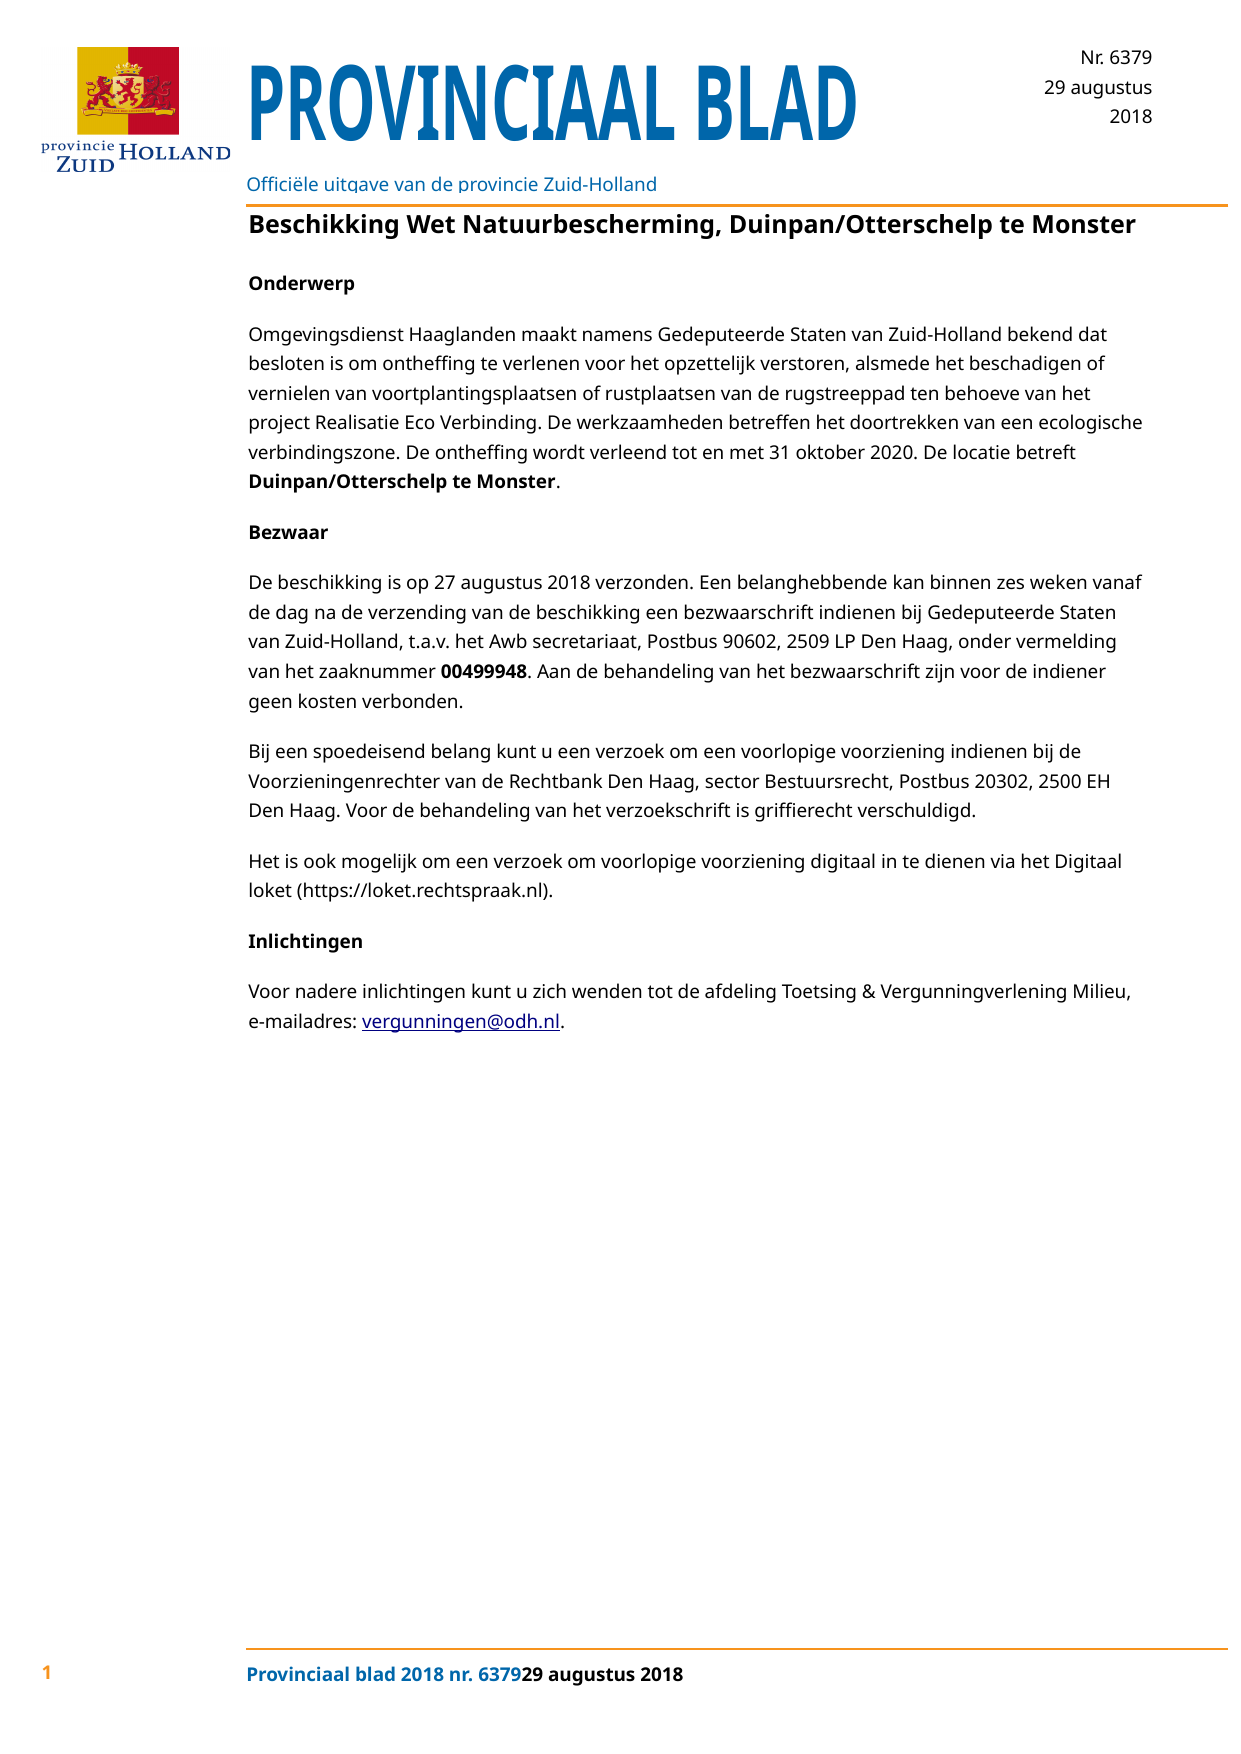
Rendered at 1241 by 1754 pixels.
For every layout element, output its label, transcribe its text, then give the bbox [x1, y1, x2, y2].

text Inlichtingen [248, 928, 1152, 953]
text Voor nadere inlichtingen kunt u zich wenden tot de afdeling Toetsing & Vergunningverlening Milieu, e-mailadres: vergunningen@odh.nl. [248, 978, 1152, 1033]
text Het is ook mogelijk om een verzoek om voorlopige voorziening digitaal in te dienen via het Digitaal loket (https://loket.rechtspraak.nl). [248, 848, 1152, 903]
text Beschikking Wet Natuurbescherming, Duinpan/Otterschelp te Monster [248, 207, 1152, 241]
text Onderwerp [248, 270, 1152, 296]
text Omgevingsdienst Haaglanden maakt namens Gedeputeerde Staten van Zuid-Holland bekend dat besloten is om ontheffing te verlenen voor het opzettelijk verstoren, alsmede het beschadigen of vernielen van voortplantingsplaatsen of rustplaatsen van de rugstreeppad ten behoeve van het project Realisatie Eco Verbinding. De werkzaamheden betreffen het doortrekken van een ecologische verbindingszone. De ontheffing wordt verleend tot en met 31 oktober 2020. De locatie betreft Duinpan/Otterschelp te Monster. [248, 321, 1152, 494]
text Bezwaar [248, 519, 1152, 545]
picture [41, 47, 231, 172]
text De beschikking is op 27 augustus 2018 verzonden. Een belanghebbende kan binnen zes weken vanaf de dag na de verzending van de beschikking een bezwaarschrift indienen bij Gedeputeerde Staten van Zuid-Holland, t.a.v. het Awb secretariaat, Postbus 90602, 2509 LP Den Haag, onder vermelding van het zaaknummer 00499948. Aan de behandeling van het bezwaarschrift zijn voor de indiener geen kosten verbonden. [248, 569, 1152, 713]
text Bij een spoedeisend belang kunt u een verzoek om een voorlopige voorziening indienen bij de Voorzieningenrechter van de Rechtbank Den Haag, sector Bestuursrecht, Postbus 20302, 2500 EH Den Haag. Voor de behandeling van het verzoekschrift is griffierecht verschuldigd. [248, 738, 1152, 823]
